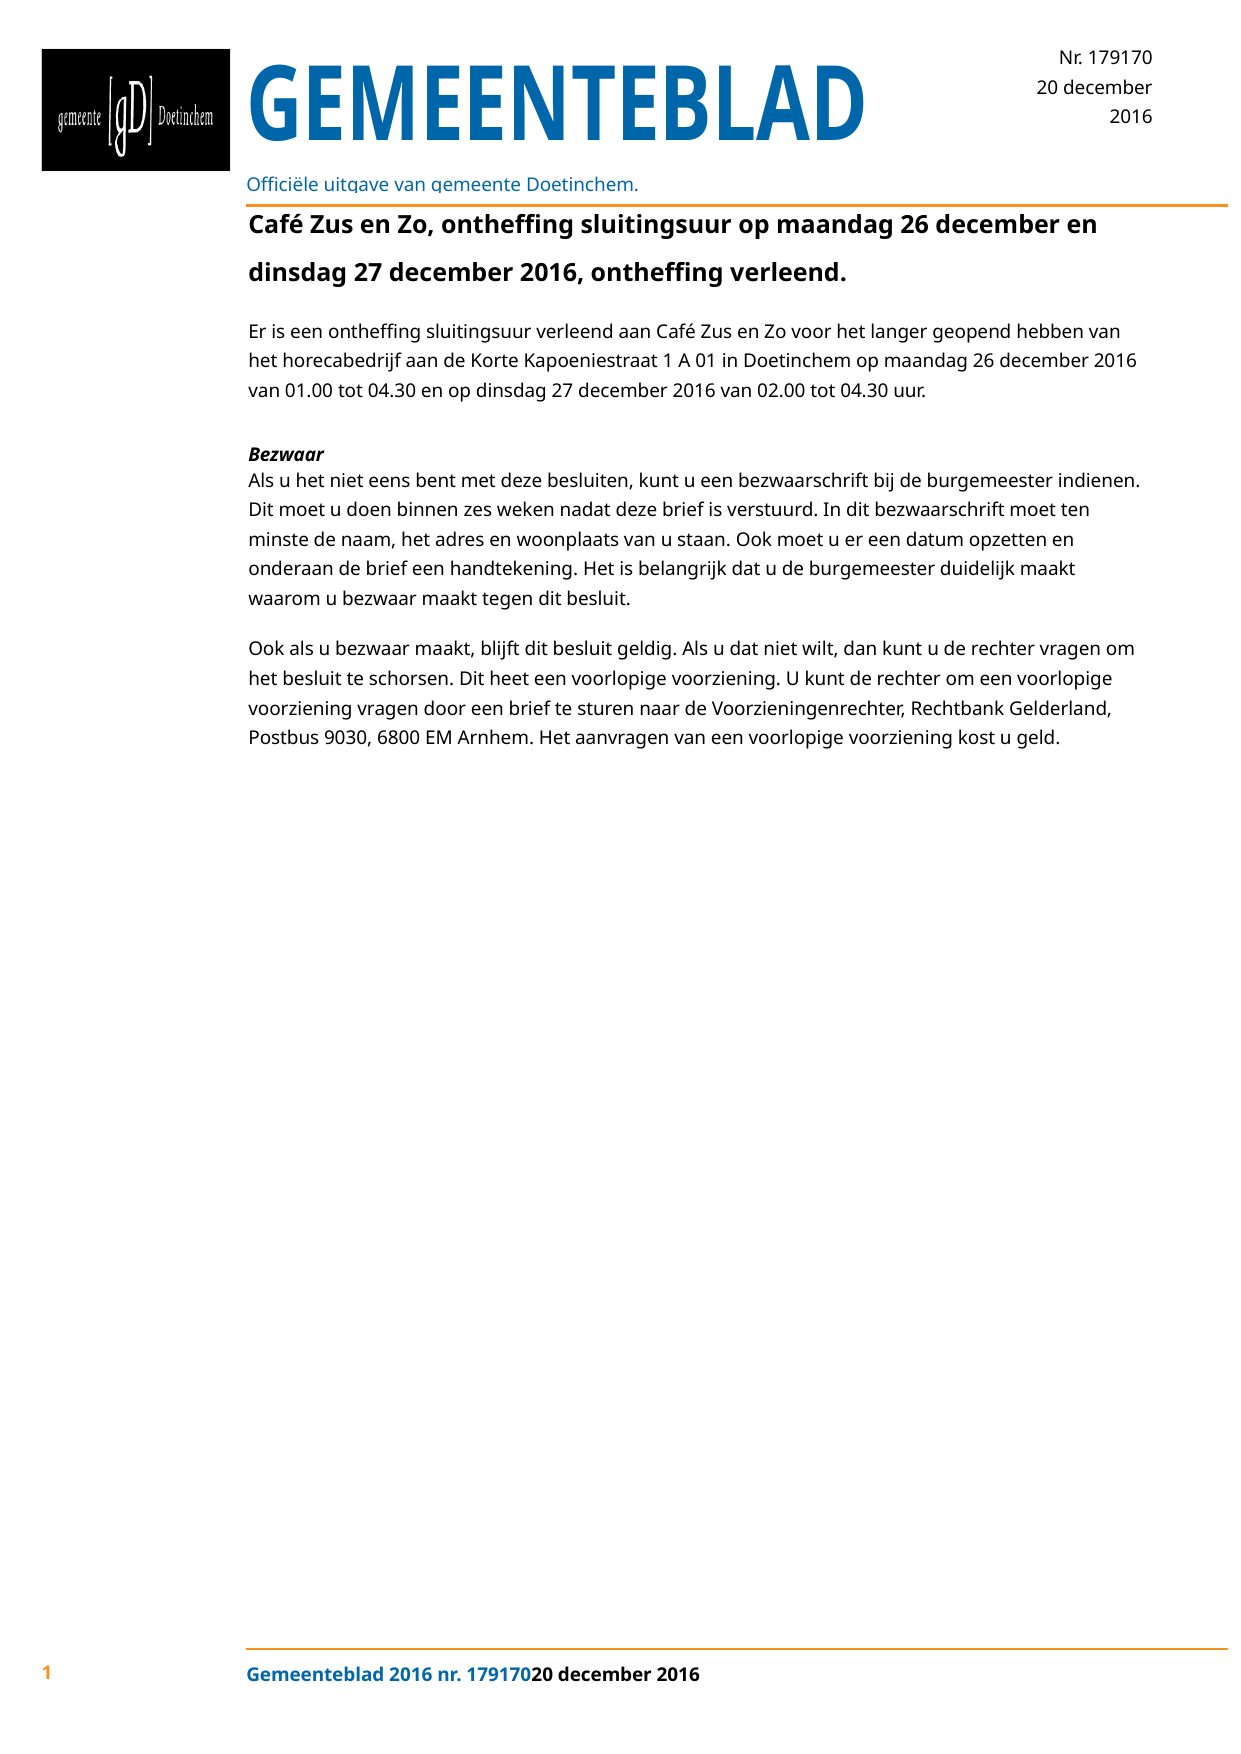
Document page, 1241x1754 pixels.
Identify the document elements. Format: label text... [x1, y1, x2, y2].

text Bezwaar [248, 441, 1152, 467]
text Er is een ontheffing sluitingsuur verleend aan Café Zus en Zo voor het langer geopend hebben van het horecabedrijf aan de Korte Kapoeniestraat 1 A 01 in Doetinchem op maandag 26 december 2016 van 01.00 tot 04.30 en op dinsdag 27 december 2016 van 02.00 tot 04.30 uur. [248, 318, 1152, 403]
text Als u het niet eens bent met deze besluiten, kunt u een bezwaarschrift bij de burgemeester indienen. Dit moet u doen binnen zes weken nadat deze brief is verstuurd. In dit bezwaarschrift moet ten minste de naam, het adres en woonplaats van u staan. Ook moet u er een datum opzetten en onderaan de brief een handtekening. Het is belangrijk dat u de burgemeester duidelijk maakt waarom u bezwaar maakt tegen dit besluit. [248, 467, 1152, 611]
picture [41, 47, 231, 172]
text Café Zus en Zo, ontheffing sluitingsuur op maandag 26 december en dinsdag 27 december 2016, ontheffing verleend. [248, 207, 1152, 288]
text Ook als u bezwaar maakt, blijft dit besluit geldig. Als u dat niet wilt, dan kunt u de rechter vragen om het besluit te schorsen. Dit heet een voorlopige voorziening. U kunt de rechter om een voorlopige voorziening vragen door een brief te sturen naar de Voorzieningenrechter, Rechtbank Gelderland, Postbus 9030, 6800 EM Arnhem. Het aanvragen van een voorlopige voorziening kost u geld. [248, 636, 1152, 750]
